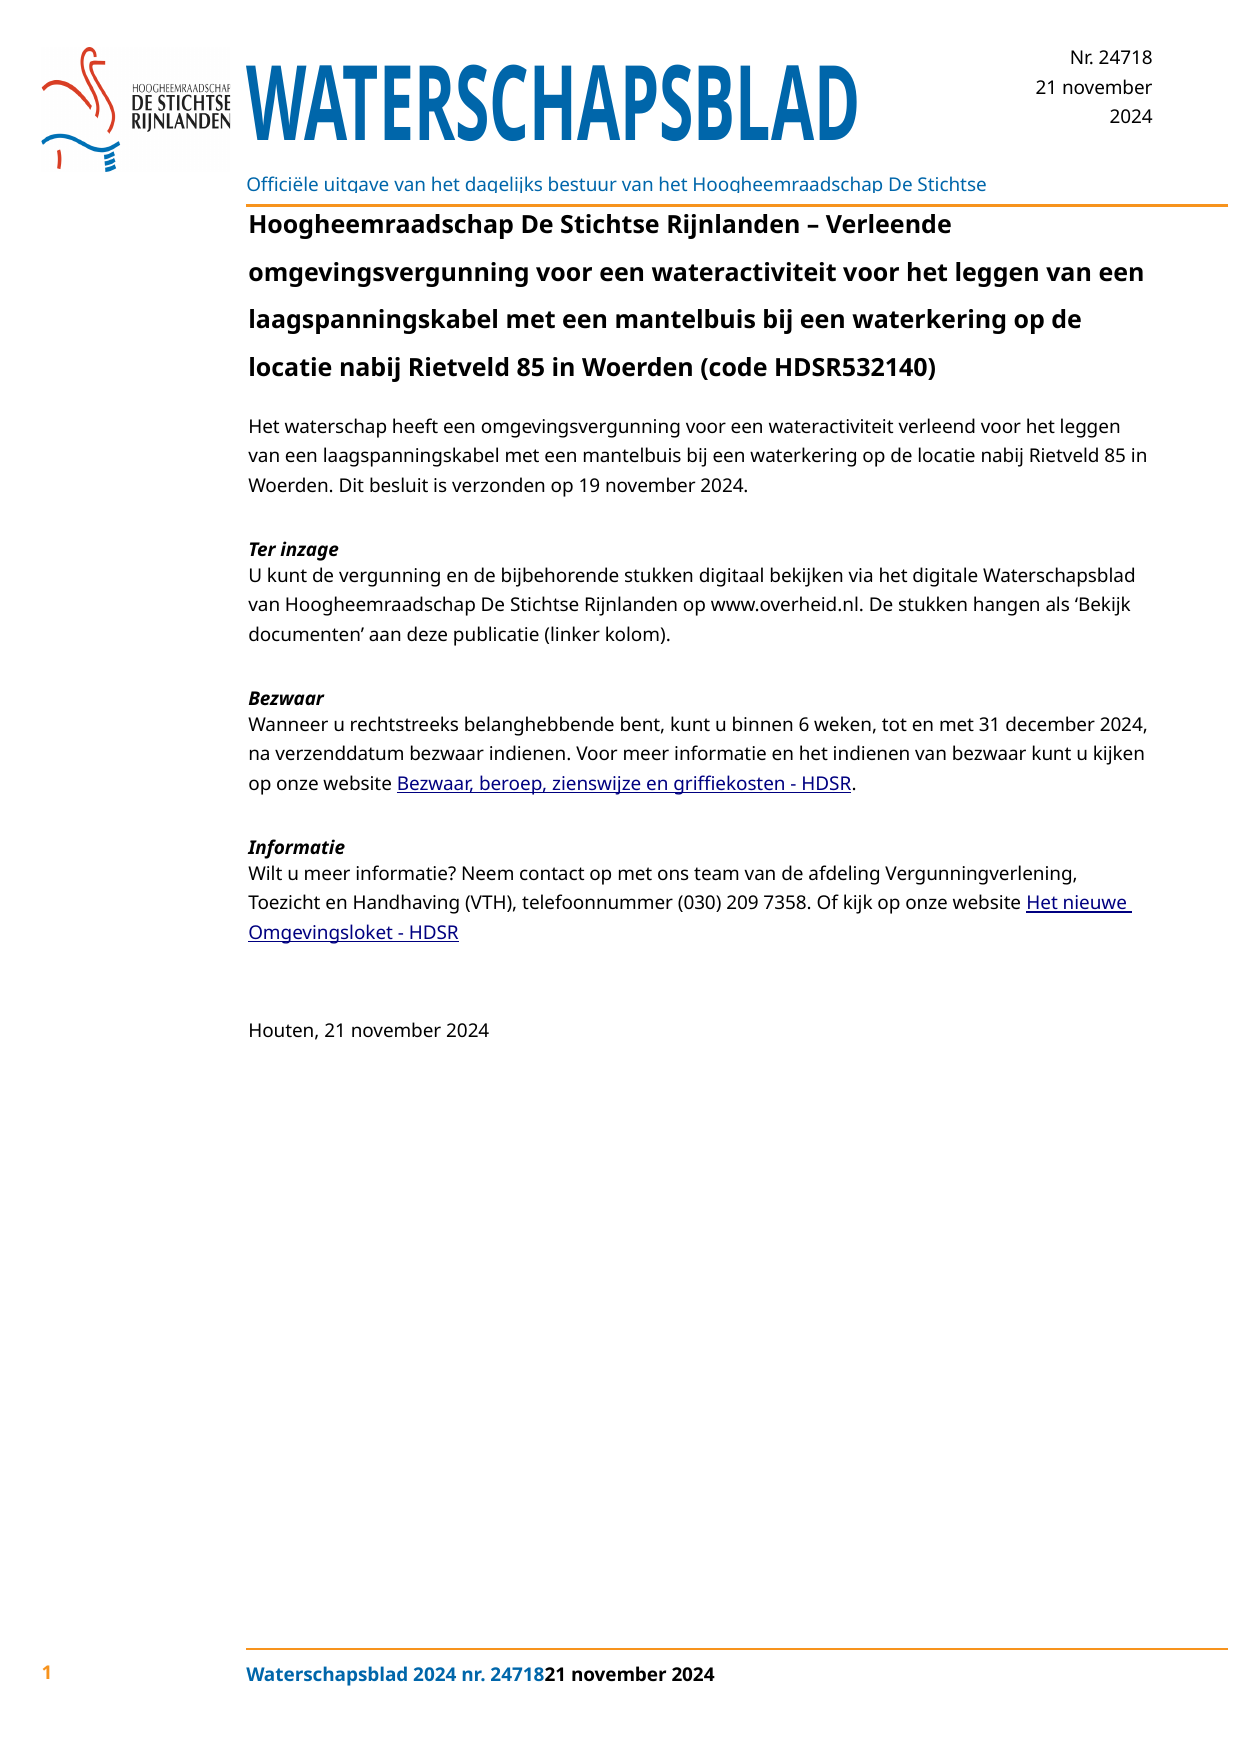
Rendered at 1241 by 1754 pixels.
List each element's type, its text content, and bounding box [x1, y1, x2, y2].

text Ter inzage [248, 536, 1152, 562]
text Houten, 21 november 2024 [248, 1017, 1152, 1043]
picture [41, 47, 231, 172]
text Hoogheemraadschap De Stichtse Rijnlanden – Verleende omgevingsvergunning voor een wateractiviteit voor het leggen van een laagspanningskabel met een mantelbuis bij een waterkering op de locatie nabij Rietveld 85 in Woerden (code HDSR532140) [248, 207, 1152, 384]
text U kunt de vergunning en de bijbehorende stukken digitaal bekijken via het digitale Waterschapsblad van Hoogheemraadschap De Stichtse Rijnlanden op www.overheid.nl. De stukken hangen als ‘Bekijk documenten’ aan deze publicatie (linker kolom). [248, 562, 1152, 647]
text Wanneer u rechtstreeks belanghebbende bent, kunt u binnen 6 weken, tot en met 31 december 2024, na verzenddatum bezwaar indienen. Voor meer informatie en het indienen van bezwaar kunt u kijken op onze website Bezwaar, beroep, zienswijze en griffiekosten - HDSR. [248, 711, 1152, 796]
text Bezwaar [248, 685, 1152, 711]
text Het waterschap heeft een omgevingsvergunning voor een wateractiviteit verleend voor het leggen van een laagspanningskabel met een mantelbuis bij een waterkering op de locatie nabij Rietveld 85 in Woerden. Dit besluit is verzonden op 19 november 2024. [248, 413, 1152, 498]
text Wilt u meer informatie? Neem contact op met ons team van de afdeling Vergunningverlening, Toezicht en Handhaving (VTH), telefoonnummer (030) 209 7358. Of kijk op onze website Het nieuwe Omgevingsloket - HDSR [248, 860, 1152, 944]
text Informatie [248, 834, 1152, 860]
